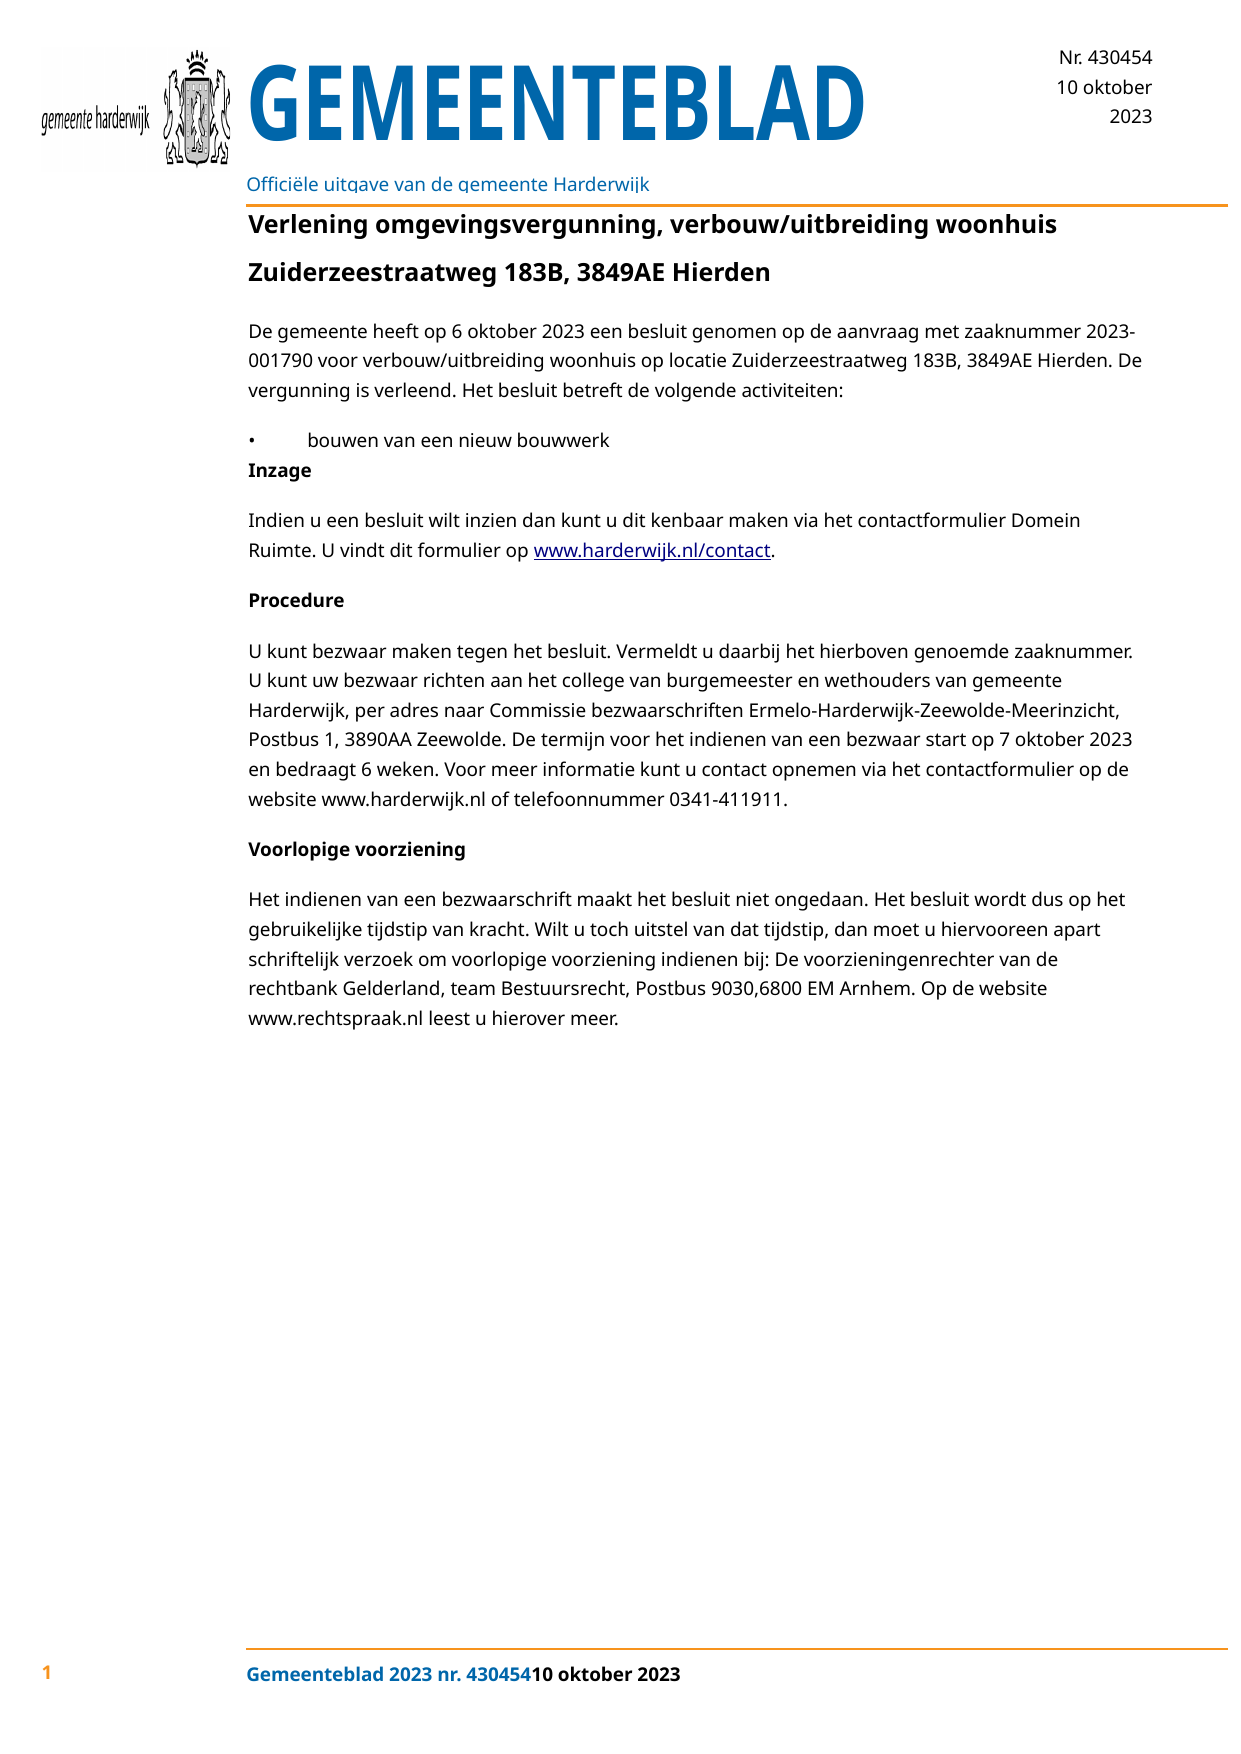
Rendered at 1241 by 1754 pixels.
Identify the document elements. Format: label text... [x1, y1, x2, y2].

picture [41, 47, 231, 172]
text De gemeente heeft op 6 oktober 2023 een besluit genomen op de aanvraag met zaaknummer 2023-001790 voor verbouw/uitbreiding woonhuis op locatie Zuiderzeestraatweg 183B, 3849AE Hierden. De vergunning is verleend. Het besluit betreft de volgende activiteiten: [248, 318, 1152, 403]
text Het indienen van een bezwaarschrift maakt het besluit niet ongedaan. Het besluit wordt dus op het gebruikelijke tijdstip van kracht. Wilt u toch uitstel van dat tijdstip, dan moet u hiervooreen apart schriftelijk verzoek om voorlopige voorziening indienen bij: De voorzieningenrechter van de rechtbank Gelderland, team Bestuursrecht, Postbus 9030,6800 EM Arnhem. Op de website www.rechtspraak.nl leest u hierover meer. [248, 887, 1152, 1031]
list bouwen van een nieuw bouwwerk [248, 427, 1152, 453]
text Indien u een besluit wilt inzien dan kunt u dit kenbaar maken via het contactformulier Domein Ruimte. U vindt dit formulier op www.harderwijk.nl/contact. [248, 507, 1152, 563]
text Verlening omgevingsvergunning, verbouw/uitbreiding woonhuis Zuiderzeestraatweg 183B, 3849AE Hierden [248, 207, 1152, 288]
text Voorlopige voorziening [248, 836, 1152, 862]
text Procedure [248, 587, 1152, 613]
text U kunt bezwaar maken tegen het besluit. Vermeldt u daarbij het hierboven genoemde zaaknummer. U kunt uw bezwaar richten aan het college van burgemeester en wethouders van gemeente Harderwijk, per adres naar Commissie bezwaarschriften Ermelo-Harderwijk-Zeewolde-Meerinzicht, Postbus 1, 3890AA Zeewolde. De termijn voor het indienen van een bezwaar start op 7 oktober 2023 en bedraagt 6 weken. Voor meer informatie kunt u contact opnemen via het contactformulier op de website www.harderwijk.nl of telefoonnummer 0341-411911. [248, 638, 1152, 812]
text Inzage [248, 457, 1152, 483]
